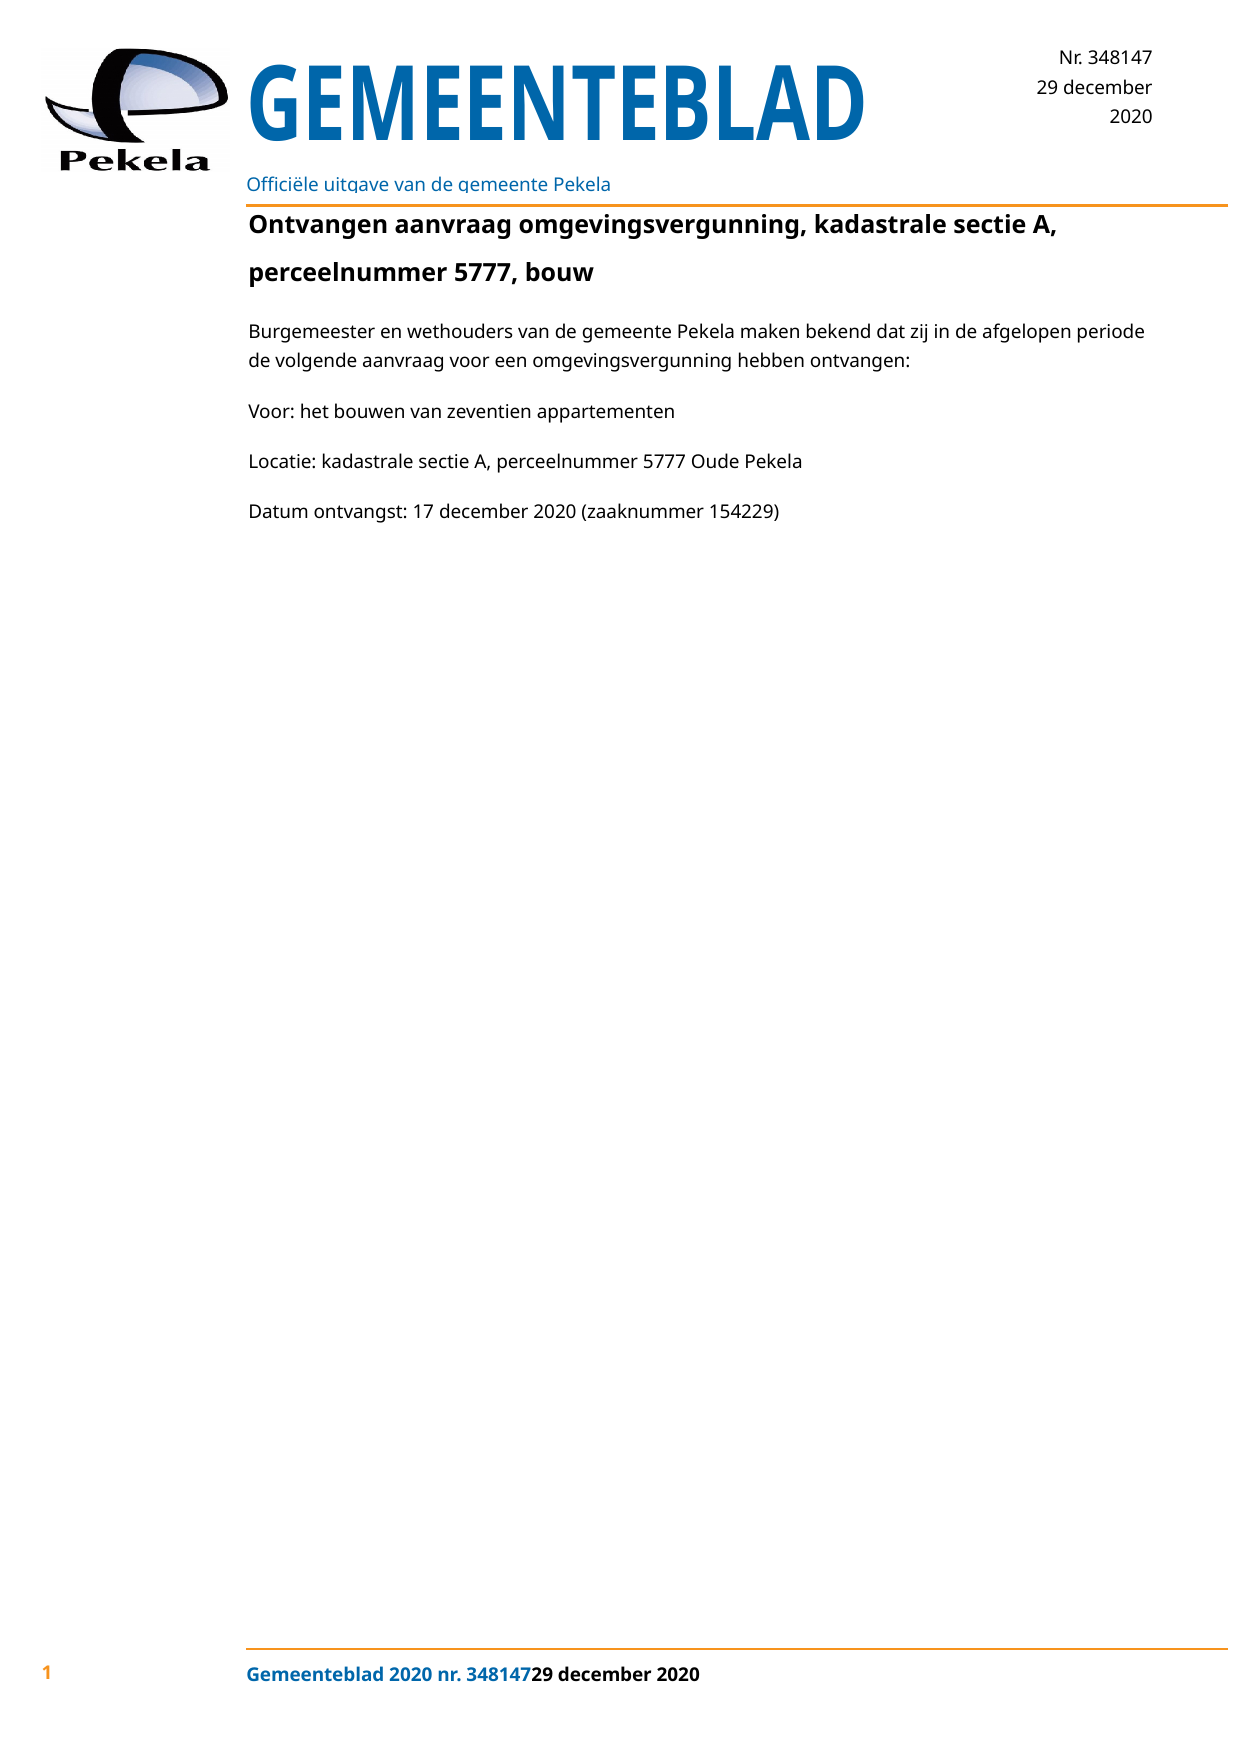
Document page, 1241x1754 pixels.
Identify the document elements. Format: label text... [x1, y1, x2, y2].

text Datum ontvangst: 17 december 2020 (zaaknummer 154229) [248, 499, 1152, 524]
text Voor: het bouwen van zeventien appartementen [248, 398, 1152, 424]
picture [41, 47, 231, 172]
text Burgemeester en wethouders van de gemeente Pekela maken bekend dat zij in de afgelopen periode de volgende aanvraag voor een omgevingsvergunning hebben ontvangen: [248, 318, 1152, 373]
text Ontvangen aanvraag omgevingsvergunning, kadastrale sectie A, perceelnummer 5777, bouw [248, 207, 1152, 288]
text Locatie: kadastrale sectie A, perceelnummer 5777 Oude Pekela [248, 448, 1152, 474]
